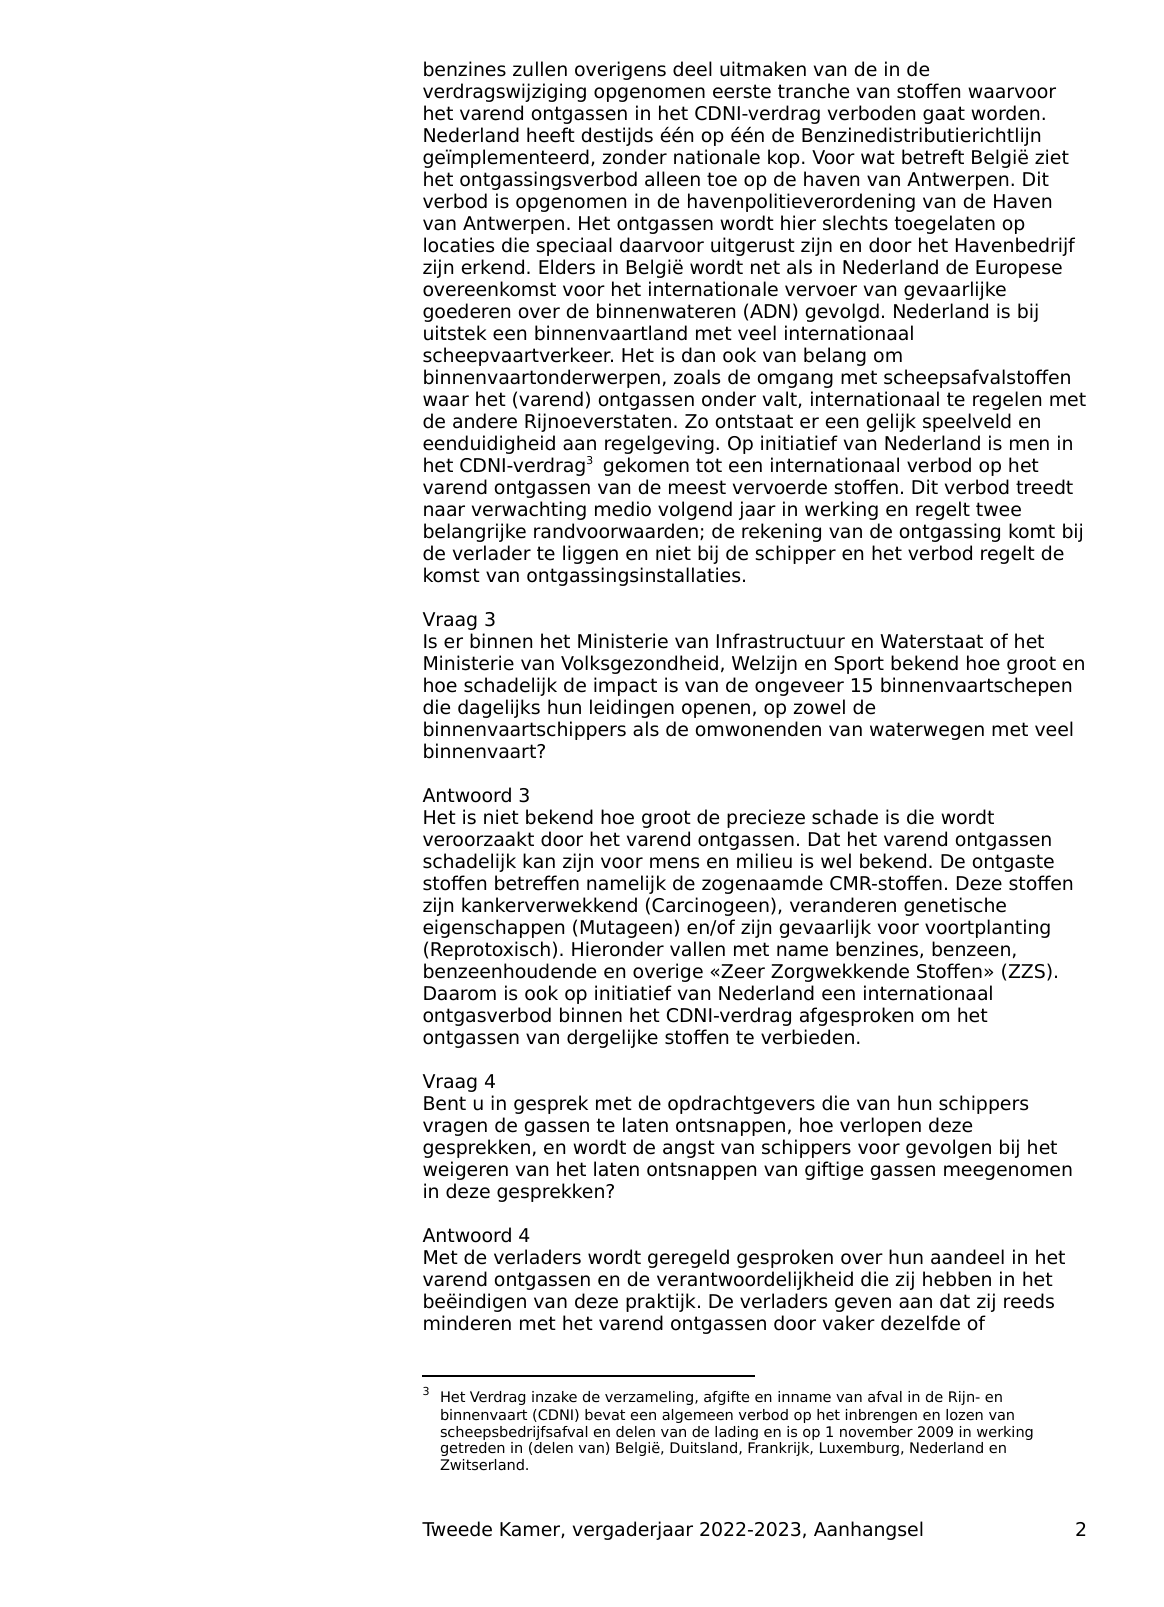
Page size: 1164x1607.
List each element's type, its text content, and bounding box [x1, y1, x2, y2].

text Antwoord 4 [422, 1225, 1087, 1247]
text Antwoord 3 [422, 785, 1087, 807]
text Bent u in gesprek met de opdrachtgevers die van hun schippers vragen de gassen te laten ontsnappen, hoe verlopen deze gesprekken, en wordt de angst van schippers voor gevolgen bij het weigeren van het laten ontsnappen van giftige gassen meegenomen in deze gesprekken? [422, 1093, 1087, 1203]
text Het Verdrag inzake de verzameling, afgifte en inname van afval in de Rijn- en binnenvaart (CDNI) bevat een algemeen verbod op het inbrengen en lozen van scheepsbedrijfsafval en delen van de lading en is op 1 november 2009 in werking getreden in (delen van) België, Duitsland, Frankrijk, Luxemburg, Nederland en Zwitserland. [422, 1385, 1087, 1474]
text Vraag 4 [422, 1071, 1087, 1093]
text Vraag 3 [422, 609, 1087, 631]
text benzines zullen overigens deel uitmaken van de in de verdragswijziging opgenomen eerste tranche van stoffen waarvoor het varend ontgassen in het CDNI-verdrag verboden gaat worden. Nederland heeft destijds één op één de Benzinedistributierichtlijn geïmplementeerd, zonder nationale kop. Voor wat betreft België ziet het ontgassingsverbod alleen toe op de haven van Antwerpen. Dit verbod is opgenomen in de havenpolitieverordening van de Haven van Antwerpen. Het ontgassen wordt hier slechts toegelaten op locaties die speciaal daarvoor uitgerust zijn en door het Havenbedrijf zijn erkend. Elders in België wordt net als in Nederland de Europese overeenkomst voor het internationale vervoer van gevaarlijke goederen over de binnenwateren (ADN) gevolgd. Nederland is bij uitstek een binnenvaartland met veel internationaal scheepvaartverkeer. Het is dan ook van belang om binnenvaartonderwerpen, zoals de omgang met scheepsafvalstoffen waar het (varend) ontgassen onder valt, internationaal te regelen met de andere Rijnoeverstaten. Zo ontstaat er een gelijk speelveld en eenduidigheid aan regelgeving. Op initiatief van Nederland is men in het CDNI-verdrag gekomen tot een internationaal verbod op het varend ontgassen van de meest vervoerde stoffen. Dit verbod treedt naar verwachting medio volgend jaar in werking en regelt twee belangrijke randvoorwaarden; de rekening van de ontgassing komt bij de verlader te liggen en niet bij de schipper en het verbod regelt de komst van ontgassingsinstallaties. [422, 59, 1087, 587]
text Met de verladers wordt geregeld gesproken over hun aandeel in het varend ontgassen en de verantwoordelijkheid die zij hebben in het beëindigen van deze praktijk. De verladers geven aan dat zij reeds minderen met het varend ontgassen door vaker dezelfde of [422, 1247, 1087, 1335]
text Is er binnen het Ministerie van Infrastructuur en Waterstaat of het Ministerie van Volksgezondheid, Welzijn en Sport bekend hoe groot en hoe schadelijk de impact is van de ongeveer 15 binnenvaartschepen die dagelijks hun leidingen openen, op zowel de binnenvaartschippers als de omwonenden van waterwegen met veel binnenvaart? [422, 631, 1087, 763]
text Het is niet bekend hoe groot de precieze schade is die wordt veroorzaakt door het varend ontgassen. Dat het varend ontgassen schadelijk kan zijn voor mens en milieu is wel bekend. De ontgaste stoffen betreffen namelijk de zogenaamde CMR-stoffen. Deze stoffen zijn kankerverwekkend (Carcinogeen), veranderen genetische eigenschappen (Mutageen) en/of zijn gevaarlijk voor voortplanting (Reprotoxisch). Hieronder vallen met name benzines, benzeen, benzeenhoudende en overige «Zeer Zorgwekkende Stoffen» (ZZS). Daarom is ook op initiatief van Nederland een internationaal ontgasverbod binnen het CDNI-verdrag afgesproken om het ontgassen van dergelijke stoffen te verbieden. [422, 807, 1087, 1048]
